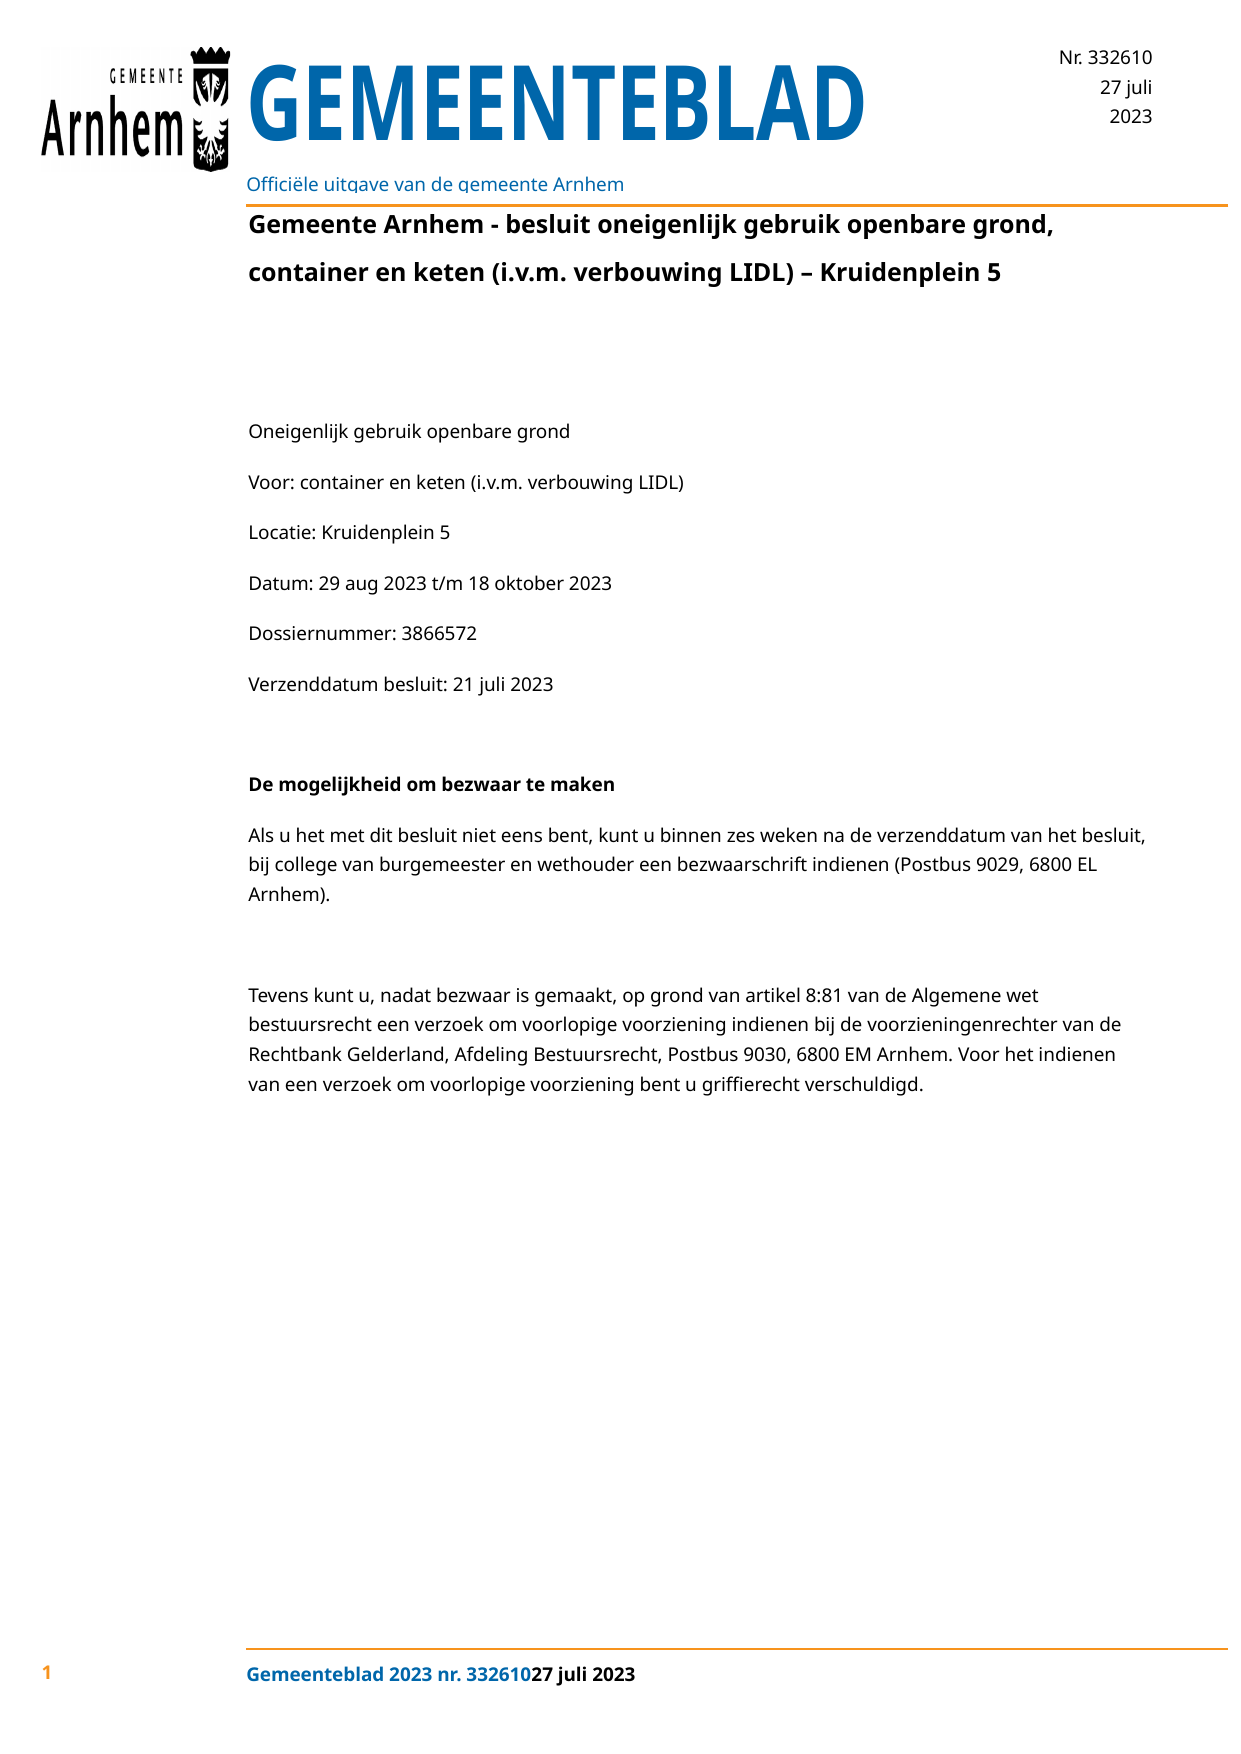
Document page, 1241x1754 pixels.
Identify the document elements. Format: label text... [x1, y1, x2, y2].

text Voor: container en keten (i.v.m. verbouwing LIDL) [248, 469, 1152, 495]
text Verzenddatum besluit: 21 juli 2023 [248, 671, 1152, 697]
text Datum: 29 aug 2023 t/m 18 oktober 2023 [248, 570, 1152, 596]
text Dossiernummer: 3866572 [248, 620, 1152, 646]
text Oneigenlijk gebruik openbare grond [248, 419, 1152, 444]
text Gemeente Arnhem - besluit oneigenlijk gebruik openbare grond, container en keten (i.v.m. verbouwing LIDL) – Kruidenplein 5 [248, 207, 1152, 288]
text De mogelijkheid om bezwaar te maken [248, 772, 1152, 797]
text Als u het met dit besluit niet eens bent, kunt u binnen zes weken na de verzenddatum van het besluit, bij college van burgemeester en wethouder een bezwaarschrift indienen (Postbus 9029, 6800 EL Arnhem). [248, 822, 1152, 907]
text Locatie: Kruidenplein 5 [248, 519, 1152, 545]
picture [41, 47, 231, 172]
text Tevens kunt u, nadat bezwaar is gemaakt, op grond van artikel 8:81 van de Algemene wet bestuursrecht een verzoek om voorlopige voorziening indienen bij de voorzieningenrechter van de Rechtbank Gelderland, Afdeling Bestuursrecht, Postbus 9030, 6800 EM Arnhem. Voor het indienen van een verzoek om voorlopige voorziening bent u griffierecht verschuldigd. [248, 982, 1152, 1097]
